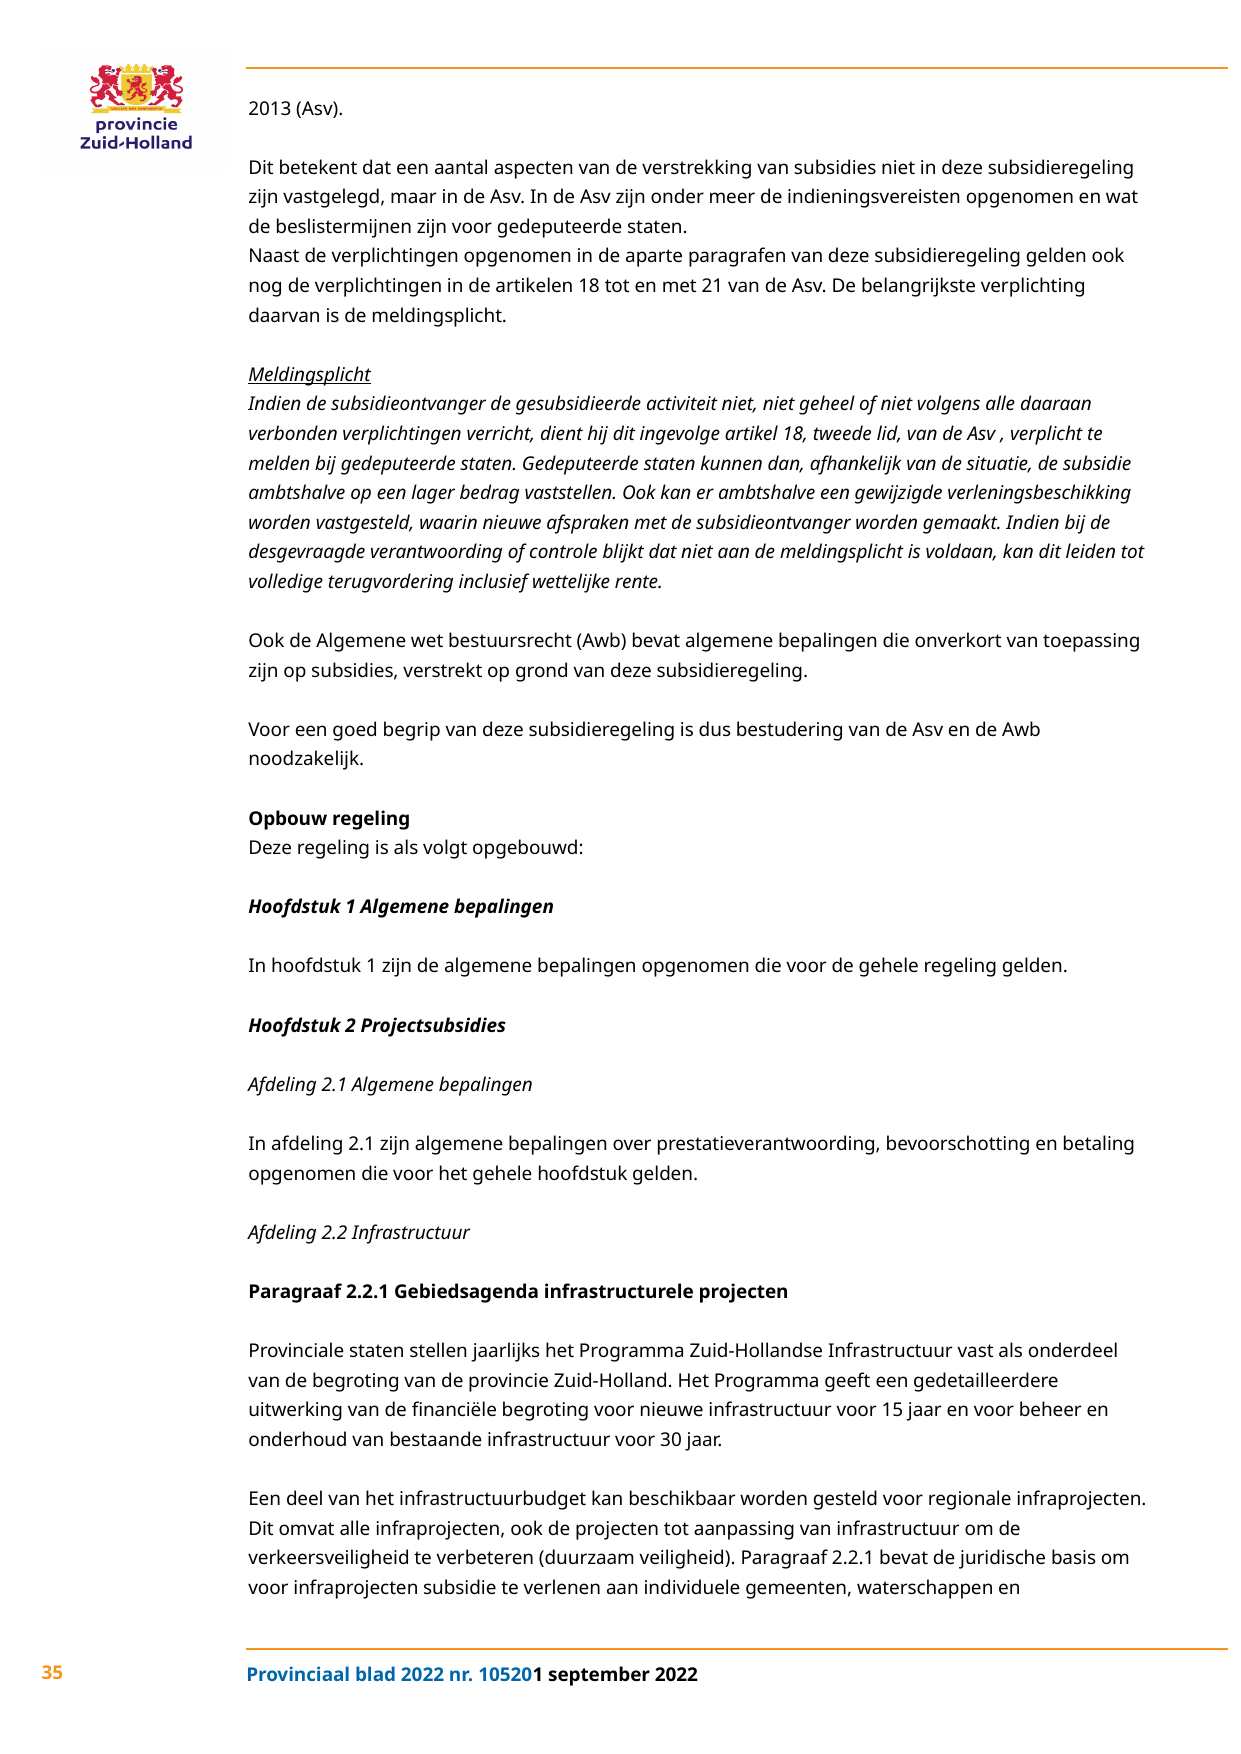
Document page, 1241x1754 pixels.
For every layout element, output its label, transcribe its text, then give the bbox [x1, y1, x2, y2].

text Opbouw regeling [248, 805, 1152, 831]
text Provinciale staten stellen jaarlijks het Programma Zuid-Hollandse Infrastructuur vast als onderdeel van de begroting van de provincie Zuid-Holland. Het Programma geeft een gedetailleerdere uitwerking van de financiële begroting voor nieuwe infrastructuur voor 15 jaar en voor beheer en onderhoud van bestaande infrastructuur voor 30 jaar. [248, 1337, 1152, 1452]
text Een deel van het infrastructuurbudget kan beschikbaar worden gesteld voor regionale infraprojecten. Dit omvat alle infraprojecten, ook de projecten tot aanpassing van infrastructuur om de verkeersveiligheid te verbeteren (duurzaam veiligheid). Paragraaf 2.2.1 bevat de juridische basis om voor infraprojecten subsidie te verlenen aan individuele gemeenten, waterschappen en [248, 1485, 1152, 1600]
text Voor een goed begrip van deze subsidieregeling is dus bestudering van de Asv en de Awb noodzakelijk. [248, 716, 1152, 771]
text Hoofdstuk 1 Algemene bepalingen [248, 893, 1152, 919]
text Deze regeling is als volgt opgebouwd: [248, 834, 1152, 860]
text 2013 (Asv). [248, 95, 1152, 121]
text Meldingsplicht [248, 361, 1152, 387]
text Hoofdstuk 2 Projectsubsidies [248, 1012, 1152, 1038]
picture [41, 47, 231, 172]
text Afdeling 2.1 Algemene bepalingen [248, 1071, 1152, 1097]
text Dit betekent dat een aantal aspecten van de verstrekking van subsidies niet in deze subsidieregeling zijn vastgelegd, maar in de Asv. In de Asv zijn onder meer de indieningsvereisten opgenomen en wat de beslistermijnen zijn voor gedeputeerde staten. [248, 154, 1152, 239]
text Afdeling 2.2 Infrastructuur [248, 1219, 1152, 1245]
text Ook de Algemene wet bestuursrecht (Awb) bevat algemene bepalingen die onverkort van toepassing zijn op subsidies, verstrekt op grond van deze subsidieregeling. [248, 627, 1152, 683]
text In hoofdstuk 1 zijn de algemene bepalingen opgenomen die voor de gehele regeling gelden. [248, 953, 1152, 978]
text Paragraaf 2.2.1 Gebiedsagenda infrastructurele projecten [248, 1278, 1152, 1304]
text Naast de verplichtingen opgenomen in de aparte paragrafen van deze subsidieregeling gelden ook nog de verplichtingen in de artikelen 18 tot en met 21 van de Asv. De belangrijkste verplichting daarvan is de meldingsplicht. [248, 243, 1152, 328]
text Indien de subsidieontvanger de gesubsidieerde activiteit niet, niet geheel of niet volgens alle daaraan verbonden verplichtingen verricht, dient hij dit ingevolge artikel 18, tweede lid, van de Asv , verplicht te melden bij gedeputeerde staten. Gedeputeerde staten kunnen dan, afhankelijk van de situatie, de subsidie ambtshalve op een lager bedrag vaststellen. Ook kan er ambtshalve een gewijzigde verleningsbeschikking worden vastgesteld, waarin nieuwe afspraken met de subsidieontvanger worden gemaakt. Indien bij de desgevraagde verantwoording of controle blijkt dat niet aan de meldingsplicht is voldaan, kan dit leiden tot volledige terugvordering inclusief wettelijke rente. [248, 391, 1152, 594]
text In afdeling 2.1 zijn algemene bepalingen over prestatieverantwoording, bevoorschotting en betaling opgenomen die voor het gehele hoofdstuk gelden. [248, 1130, 1152, 1186]
